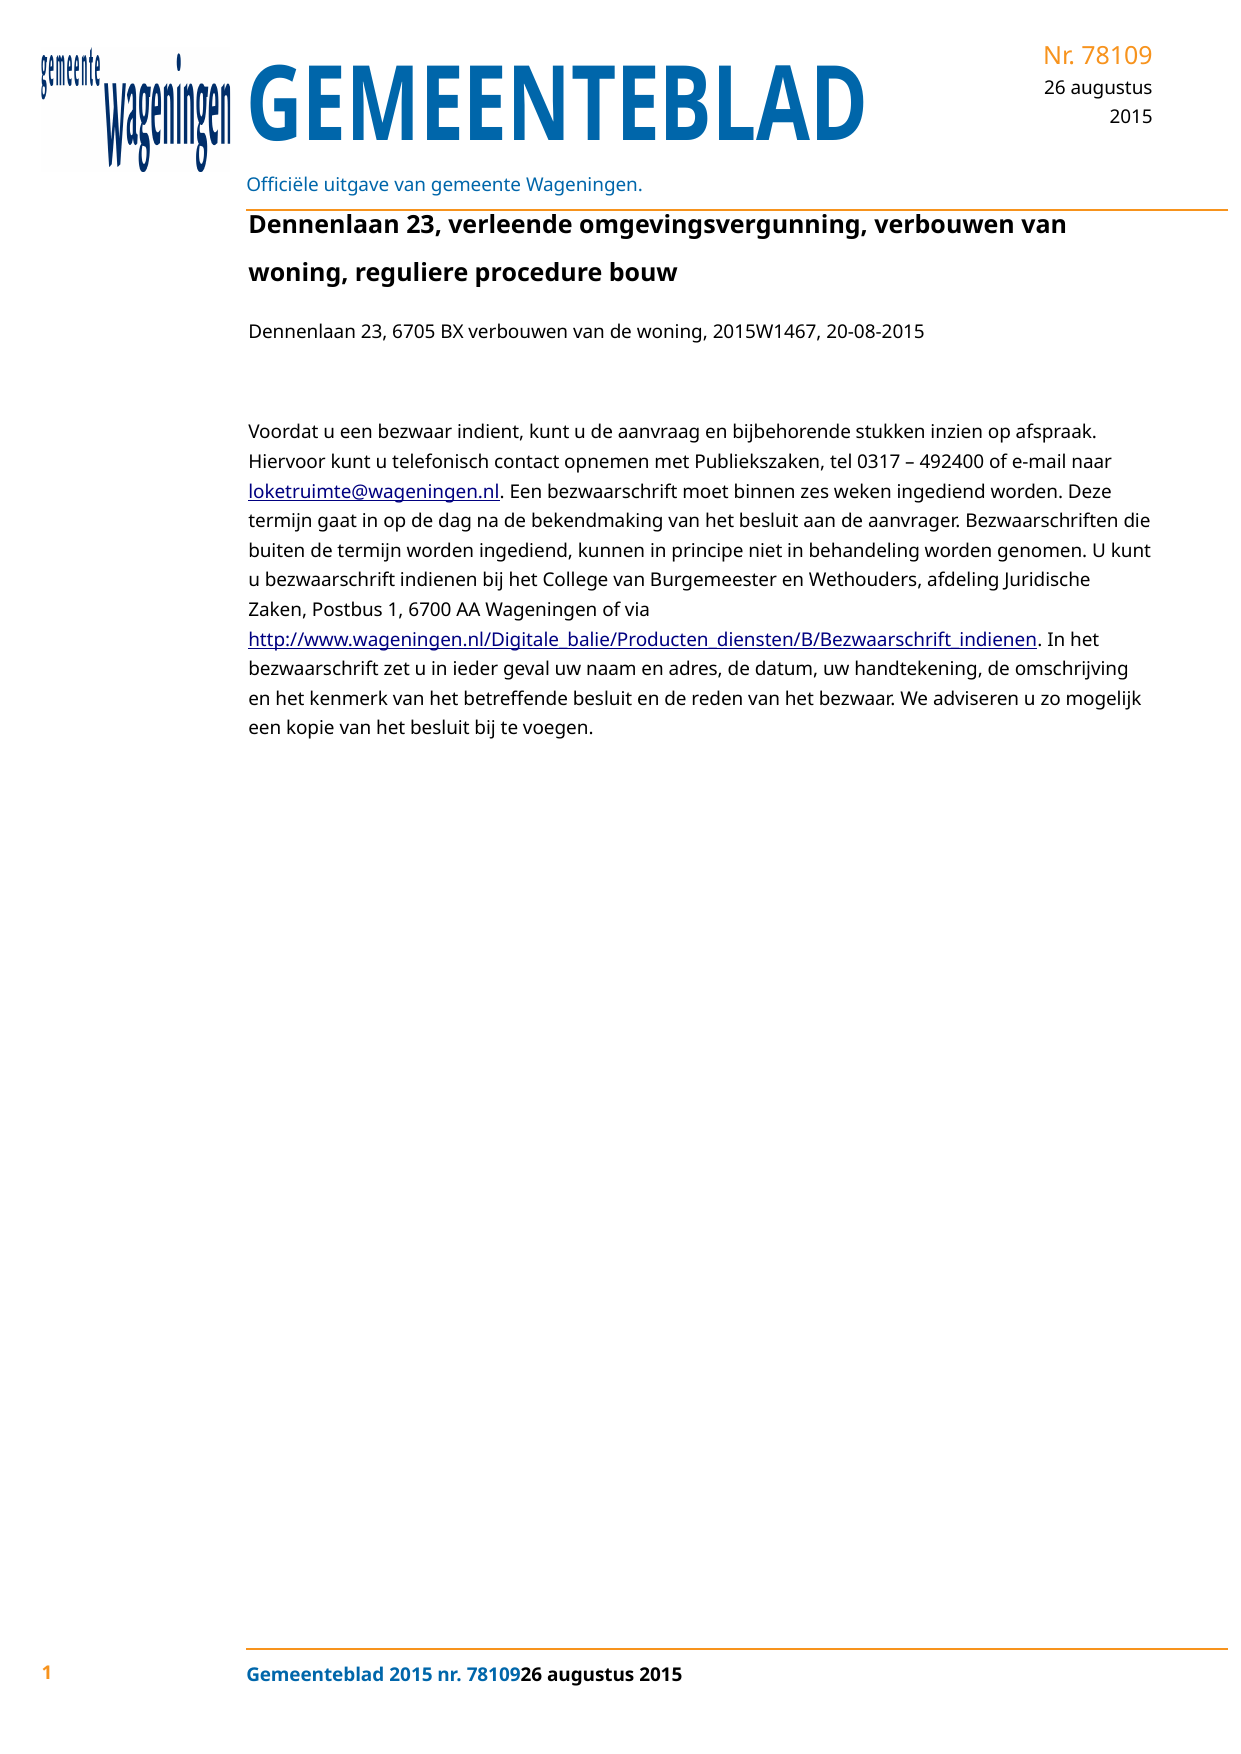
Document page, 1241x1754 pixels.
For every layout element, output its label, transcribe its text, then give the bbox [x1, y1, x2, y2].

text Voordat u een bezwaar indient, kunt u de aanvraag en bijbehorende stukken inzien op afspraak. Hiervoor kunt u telefonisch contact opnemen met Publiekszaken, tel 0317 – 492400 of e-mail naar loketruimte@wageningen.nl. Een bezwaarschrift moet binnen zes weken ingediend worden. Deze termijn gaat in op de dag na de bekendmaking van het besluit aan de aanvrager. Bezwaarschriften die buiten de termijn worden ingediend, kunnen in principe niet in behandeling worden genomen. U kunt u bezwaarschrift indienen bij het College van Burgemeester en Wethouders, afdeling Juridische Zaken, Postbus 1, 6700 AA Wageningen of via http://www.wageningen.nl/Digitale_balie/Producten_diensten/B/Bezwaarschrift_indienen. In het bezwaarschrift zet u in ieder geval uw naam en adres, de datum, uw handtekening, de omschrijving en het kenmerk van het betreffende besluit en de reden van het bezwaar. We adviseren u zo mogelijk een kopie van het besluit bij te voegen. [248, 419, 1152, 740]
text Dennenlaan 23, verleende omgevingsvergunning, verbouwen van woning, reguliere procedure bouw [248, 211, 1152, 288]
picture [41, 47, 231, 172]
text Dennenlaan 23, 6705 BX verbouwen van de woning, 2015W1467, 20-08-2015 [248, 318, 1152, 344]
